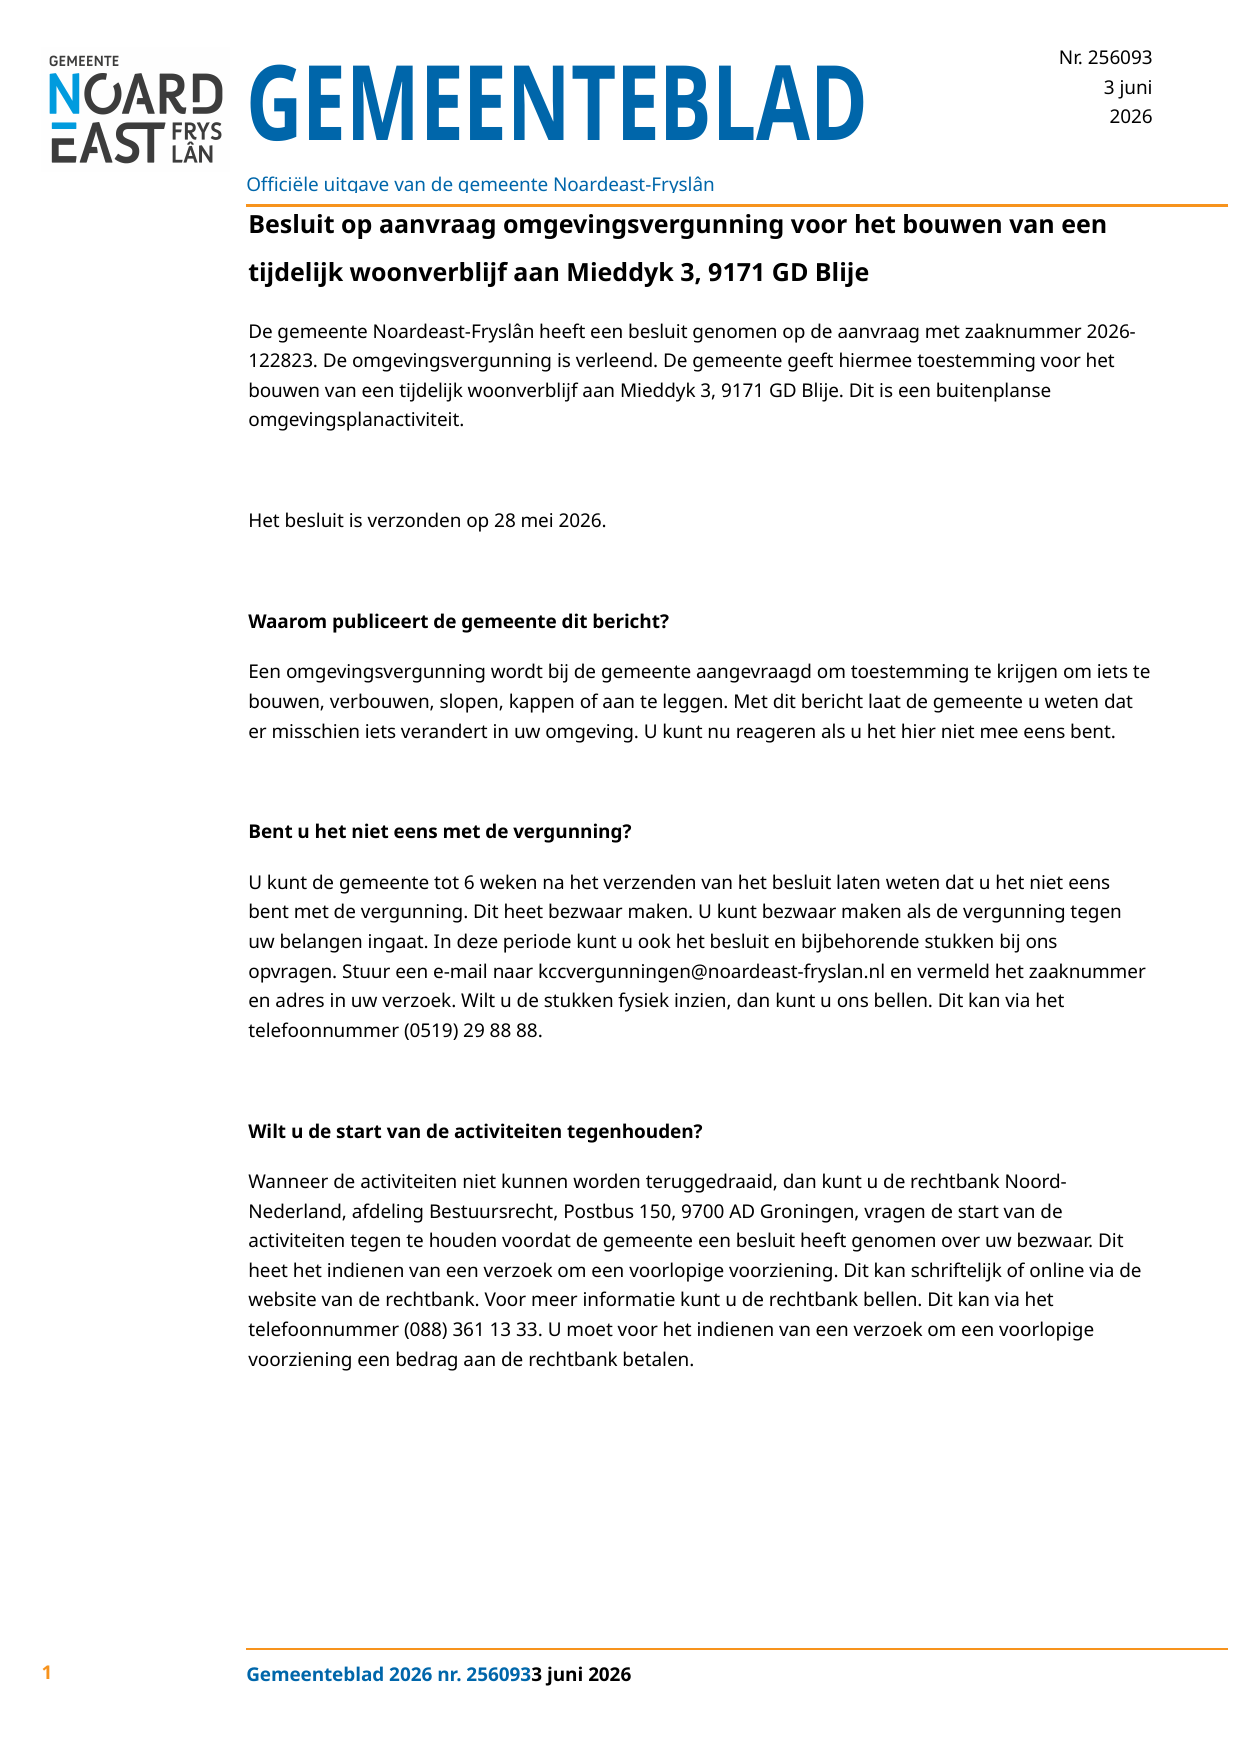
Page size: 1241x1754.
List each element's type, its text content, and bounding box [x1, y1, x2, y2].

text Bent u het niet eens met de vergunning? [248, 819, 1152, 844]
text Een omgevingsvergunning wordt bij de gemeente aangevraagd om toestemming te krijgen om iets te bouwen, verbouwen, slopen, kappen of aan te leggen. Met dit bericht laat de gemeente u weten dat er misschien iets verandert in uw omgeving. U kunt nu reageren als u het hier niet mee eens bent. [248, 659, 1152, 744]
text U kunt de gemeente tot 6 weken na het verzenden van het besluit laten weten dat u het niet eens bent met de vergunning. Dit heet bezwaar maken. U kunt bezwaar maken als de vergunning tegen uw belangen ingaat. In deze periode kunt u ook het besluit en bijbehorende stukken bij ons opvragen. Stuur een e-mail naar kccvergunningen@noardeast-fryslan.nl en vermeld het zaaknummer en adres in uw verzoek. Wilt u de stukken fysiek inzien, dan kunt u ons bellen. Dit kan via het telefoonnummer (0519) 29 88 88. [248, 869, 1152, 1043]
text Waarom publiceert de gemeente dit bericht? [248, 608, 1152, 634]
text Het besluit is verzonden op 28 mei 2026. [248, 507, 1152, 533]
text Wilt u de start van de activiteiten tegenhouden? [248, 1118, 1152, 1144]
text Wanneer de activiteiten niet kunnen worden teruggedraaid, dan kunt u de rechtbank Noord-Nederland, afdeling Bestuursrecht, Postbus 150, 9700 AD Groningen, vragen de start van de activiteiten tegen te houden voordat de gemeente een besluit heeft genomen over uw bezwaar. Dit heet het indienen van een verzoek om een voorlopige voorziening. Dit kan schriftelijk of online via de website van de rechtbank. Voor meer informatie kunt u de rechtbank bellen. Dit kan via het telefoonnummer (088) 361 13 33. U moet voor het indienen van een verzoek om een voorlopige voorziening een bedrag aan de rechtbank betalen. [248, 1168, 1152, 1372]
text Besluit op aanvraag omgevingsvergunning voor het bouwen van een tijdelijk woonverblijf aan Mieddyk 3, 9171 GD Blije [248, 207, 1152, 288]
text De gemeente Noardeast-Fryslân heeft een besluit genomen op de aanvraag met zaaknummer 2026-122823. De omgevingsvergunning is verleend. De gemeente geeft hiermee toestemming voor het bouwen van een tijdelijk woonverblijf aan Mieddyk 3, 9171 GD Blije. Dit is een buitenplanse omgevingsplanactiviteit. [248, 318, 1152, 432]
picture [41, 47, 231, 172]
